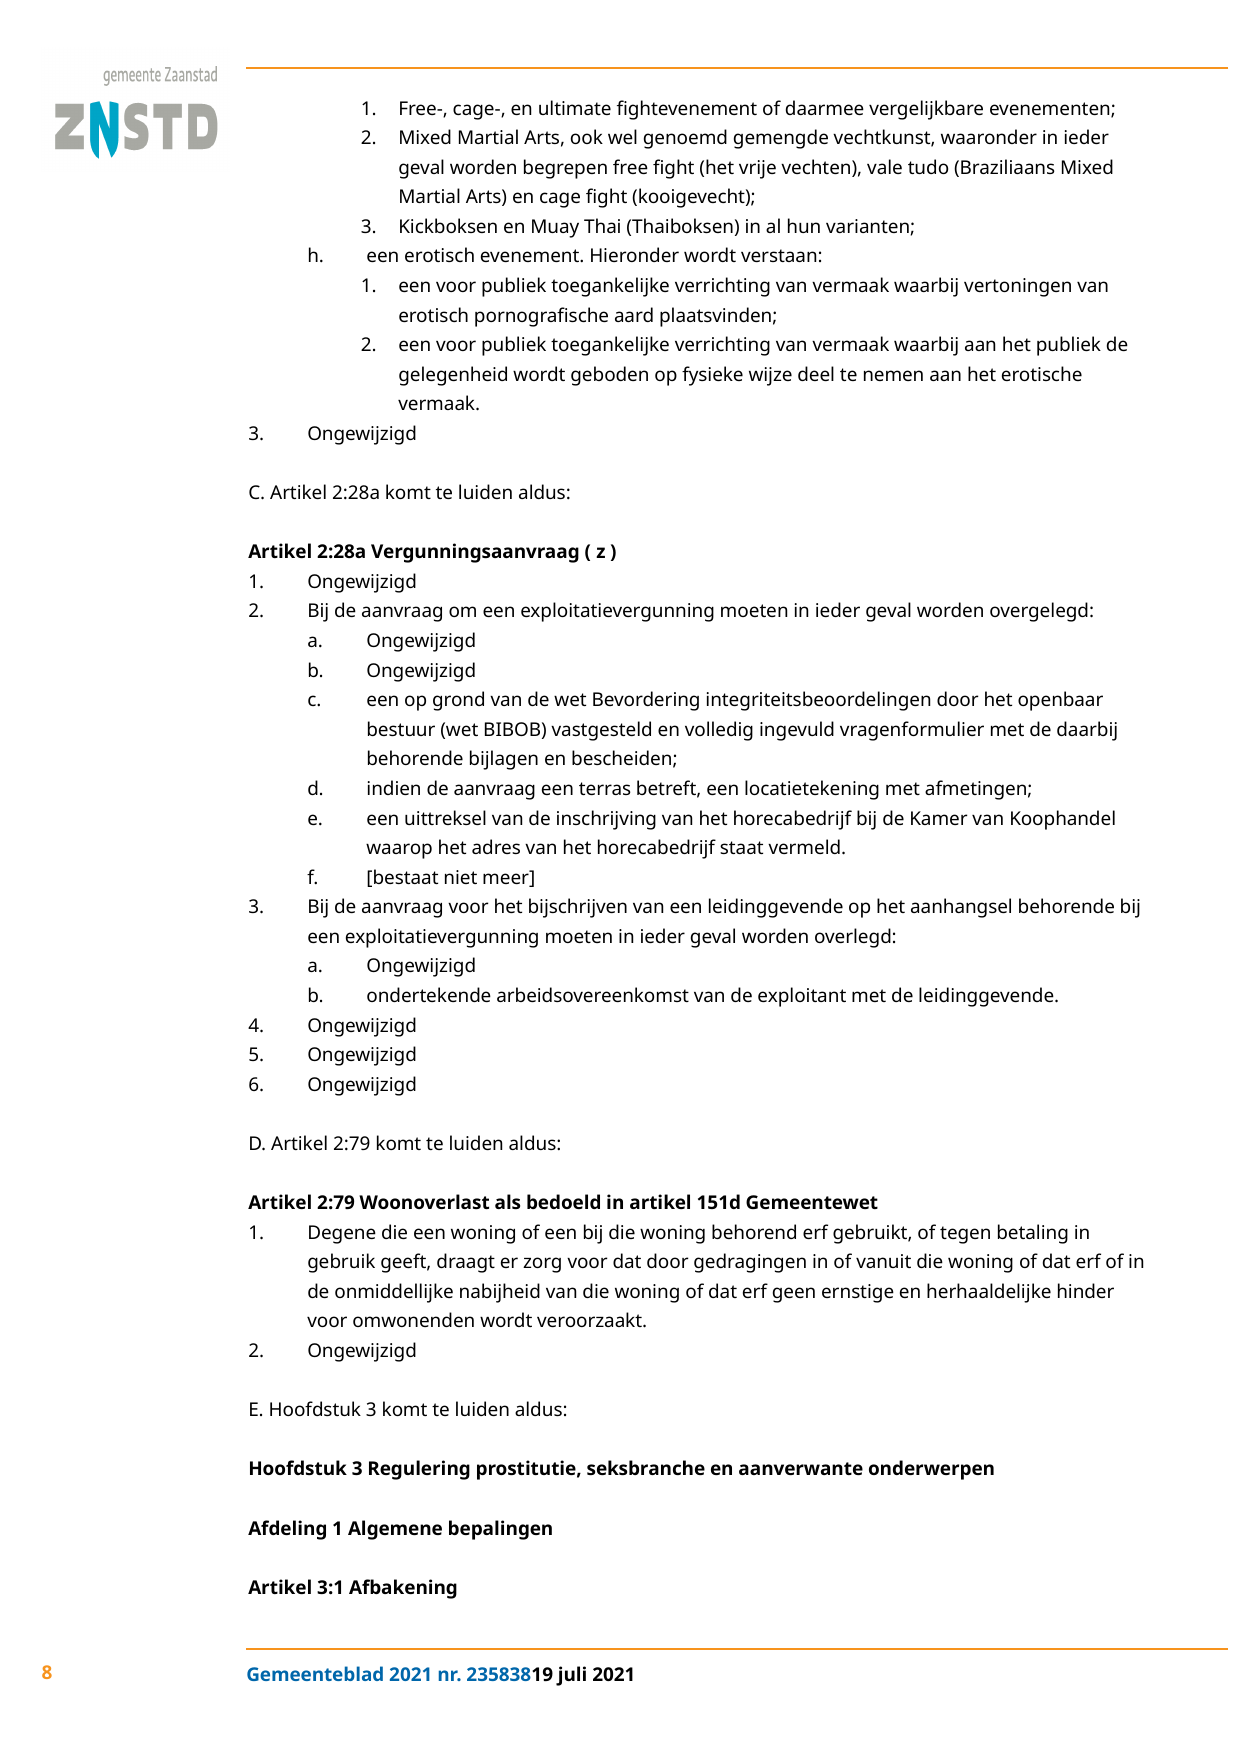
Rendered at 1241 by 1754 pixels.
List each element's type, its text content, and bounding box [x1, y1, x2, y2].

list Bij de aanvraag voor het bijschrijven van een leidinggevende op het aanhangsel behorende bij een exploitatievergunning moeten in ieder geval worden overlegd: [248, 893, 1152, 949]
list Bij de aanvraag om een exploitatievergunning moeten in ieder geval worden overgelegd: [248, 598, 1152, 623]
list Ongewijzigd [248, 420, 1152, 446]
list Degene die een woning of een bij die woning behorend erf gebruikt, of tegen betaling in gebruik geeft, draagt er zorg voor dat door gedragingen in of vanuit die woning of dat erf of in de onmiddellijke nabijheid van die woning of dat erf geen ernstige en herhaaldelijke hinder voor omwonenden wordt veroorzaakt. [248, 1219, 1152, 1333]
text Artikel 3:1 Afbakening [248, 1574, 1152, 1600]
text C. Artikel 2:28a komt te luiden aldus: [248, 479, 1152, 505]
list Free-, cage-, en ultimate fightevenement of daarmee vergelijkbare evenementen; [361, 95, 1152, 121]
list een erotisch evenement. Hieronder wordt verstaan: [307, 243, 1152, 268]
list Ongewijzigd [307, 657, 1152, 683]
list een op grond van de wet Bevordering integriteitsbeoordelingen door het openbaar bestuur (wet BIBOB) vastgesteld en volledig ingevuld vragenformulier met de daarbij behorende bijlagen en bescheiden; [307, 686, 1152, 771]
list Ongewijzigd [248, 568, 1152, 594]
list Ongewijzigd [248, 1071, 1152, 1097]
list een voor publiek toegankelijke verrichting van vermaak waarbij aan het publiek de gelegenheid wordt geboden op fysieke wijze deel te nemen aan het erotische vermaak. [361, 331, 1152, 416]
text Artikel 2:28a Vergunningsaanvraag ( z ) [248, 538, 1152, 564]
list een voor publiek toegankelijke verrichting van vermaak waarbij vertoningen van erotisch pornografische aard plaatsvinden; [361, 272, 1152, 328]
text D. Artikel 2:79 komt te luiden aldus: [248, 1130, 1152, 1156]
list ondertekende arbeidsovereenkomst van de exploitant met de leidinggevende. [307, 982, 1152, 1008]
list Ongewijzigd [307, 627, 1152, 653]
list [bestaat niet meer] [307, 864, 1152, 890]
list Ongewijzigd [248, 1012, 1152, 1038]
list Mixed Martial Arts, ook wel genoemd gemengde vechtkunst, waaronder in ieder geval worden begrepen free fight (het vrije vechten), vale tudo (Braziliaans Mixed Martial Arts) en cage fight (kooigevecht); [361, 124, 1152, 209]
list Ongewijzigd [307, 953, 1152, 978]
text Hoofdstuk 3 Regulering prostitutie, seksbranche en aanverwante onderwerpen [248, 1456, 1152, 1481]
text E. Hoofdstuk 3 komt te luiden aldus: [248, 1396, 1152, 1422]
list een uittreksel van de inschrijving van het horecabedrijf bij de Kamer van Koophandel waarop het adres van het horecabedrijf staat vermeld. [307, 805, 1152, 860]
list Ongewijzigd [248, 1337, 1152, 1363]
text Afdeling 1 Algemene bepalingen [248, 1515, 1152, 1541]
text Artikel 2:79 Woonoverlast als bedoeld in artikel 151d Gemeentewet [248, 1189, 1152, 1215]
picture [41, 47, 231, 172]
list Kickboksen en Muay Thai (Thaiboksen) in al hun varianten; [361, 213, 1152, 239]
list Ongewijzigd [248, 1041, 1152, 1067]
list indien de aanvraag een terras betreft, een locatietekening met afmetingen; [307, 775, 1152, 801]
